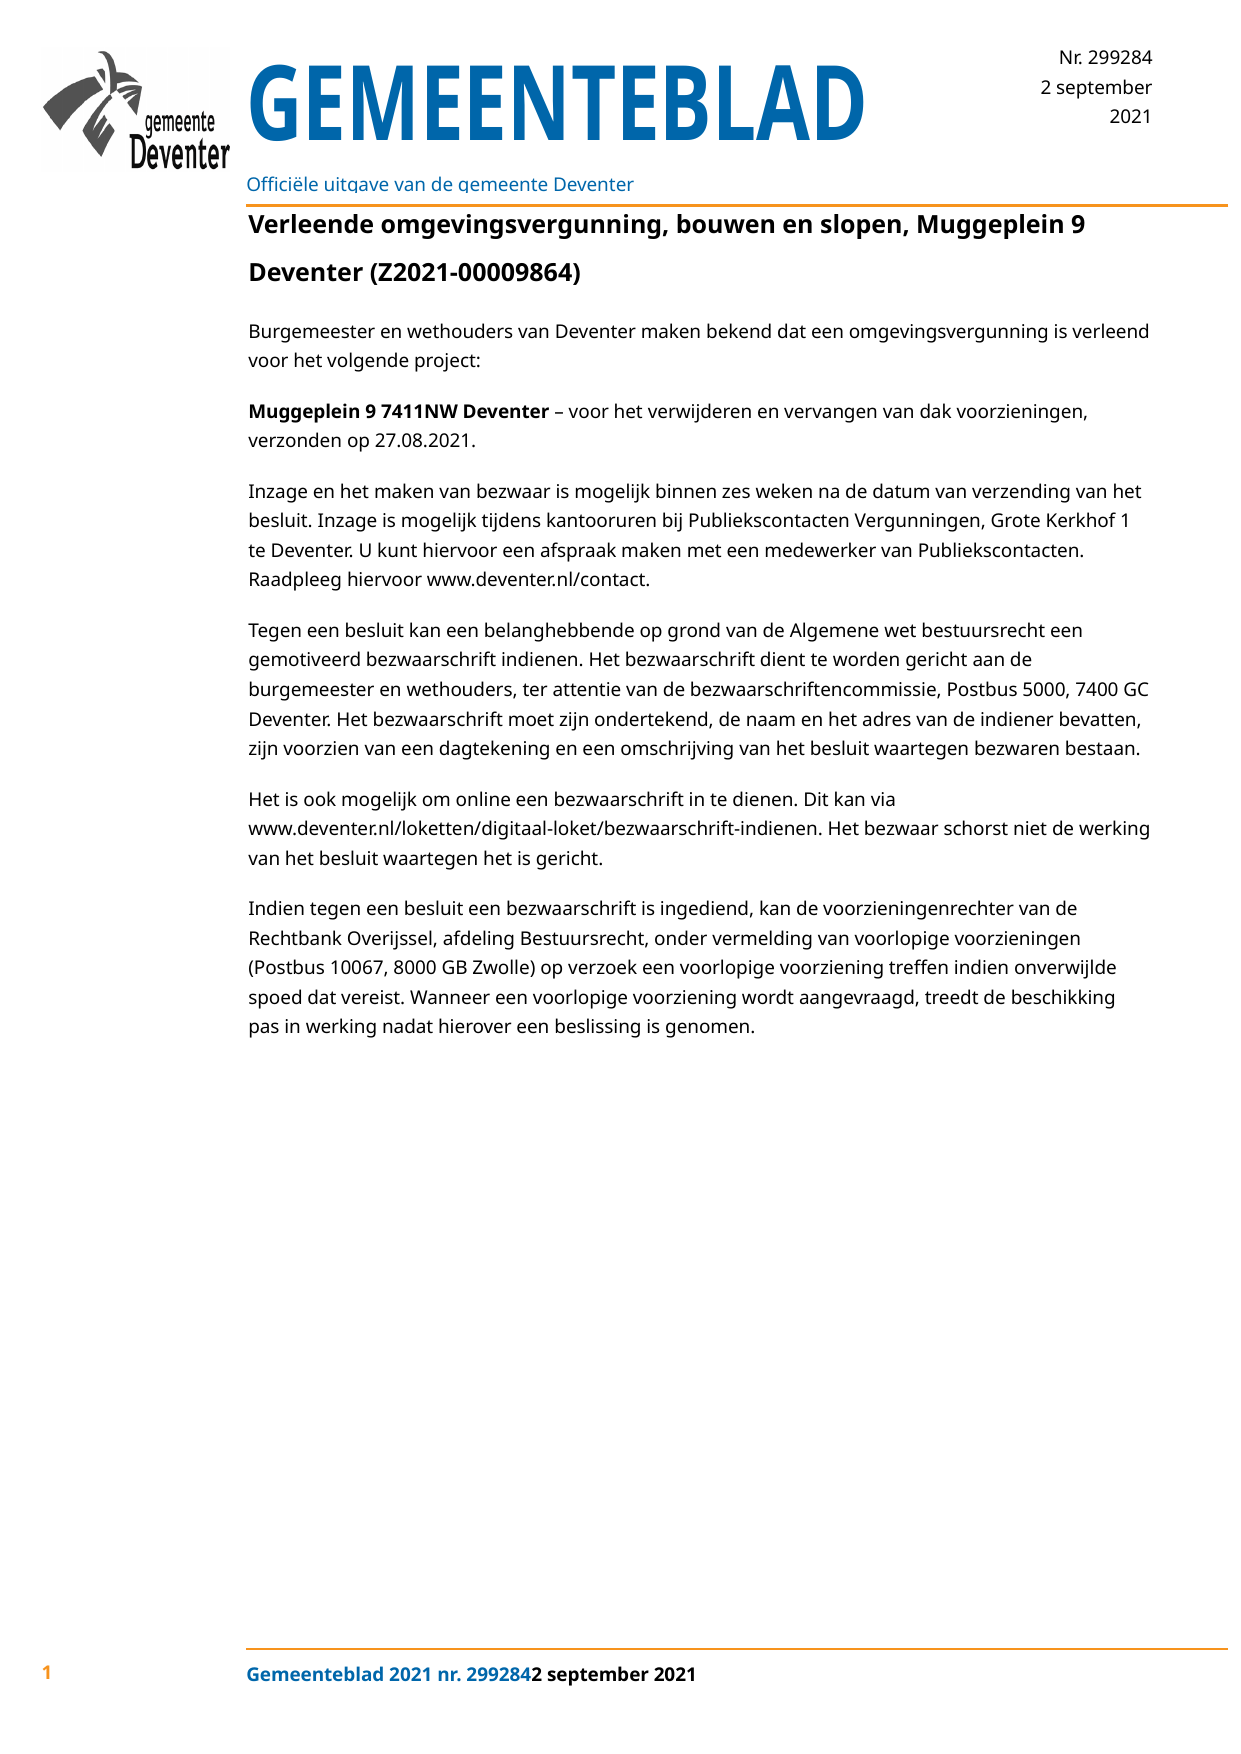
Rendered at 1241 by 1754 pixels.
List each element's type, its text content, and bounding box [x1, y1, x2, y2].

text Verleende omgevingsvergunning, bouwen en slopen, Muggeplein 9 Deventer (Z2021-00009864) [248, 207, 1152, 288]
picture [41, 47, 231, 172]
text Muggeplein 9 7411NW Deventer – voor het verwijderen en vervangen van dak voorzieningen, verzonden op 27.08.2021. [248, 398, 1152, 453]
text Indien tegen een besluit een bezwaarschrift is ingediend, kan de voorzieningenrechter van de Rechtbank Overijssel, afdeling Bestuursrecht, onder vermelding van voorlopige voorzieningen (Postbus 10067, 8000 GB Zwolle) op verzoek een voorlopige voorziening treffen indien onverwijlde spoed dat vereist. Wanneer een voorlopige voorziening wordt aangevraagd, treedt de beschikking pas in werking nadat hierover een beslissing is genomen. [248, 895, 1152, 1039]
text Burgemeester en wethouders van Deventer maken bekend dat een omgevingsvergunning is verleend voor het volgende project: [248, 318, 1152, 373]
text Het is ook mogelijk om online een bezwaarschrift in te dienen. Dit kan via www.deventer.nl/loketten/digitaal-loket/bezwaarschrift-indienen. Het bezwaar schorst niet de werking van het besluit waartegen het is gericht. [248, 786, 1152, 871]
text Inzage en het maken van bezwaar is mogelijk binnen zes weken na de datum van verzending van het besluit. Inzage is mogelijk tijdens kantooruren bij Publiekscontacten Vergunningen, Grote Kerkhof 1 te Deventer. U kunt hiervoor een afspraak maken met een medewerker van Publiekscontacten. Raadpleeg hiervoor www.deventer.nl/contact. [248, 478, 1152, 592]
text Tegen een besluit kan een belanghebbende op grond van de Algemene wet bestuursrecht een gemotiveerd bezwaarschrift indienen. Het bezwaarschrift dient te worden gericht aan de burgemeester en wethouders, ter attentie van de bezwaarschriftencommissie, Postbus 5000, 7400 GC Deventer. Het bezwaarschrift moet zijn ondertekend, de naam en het adres van de indiener bevatten, zijn voorzien van een dagtekening en een omschrijving van het besluit waartegen bezwaren bestaan. [248, 617, 1152, 761]
